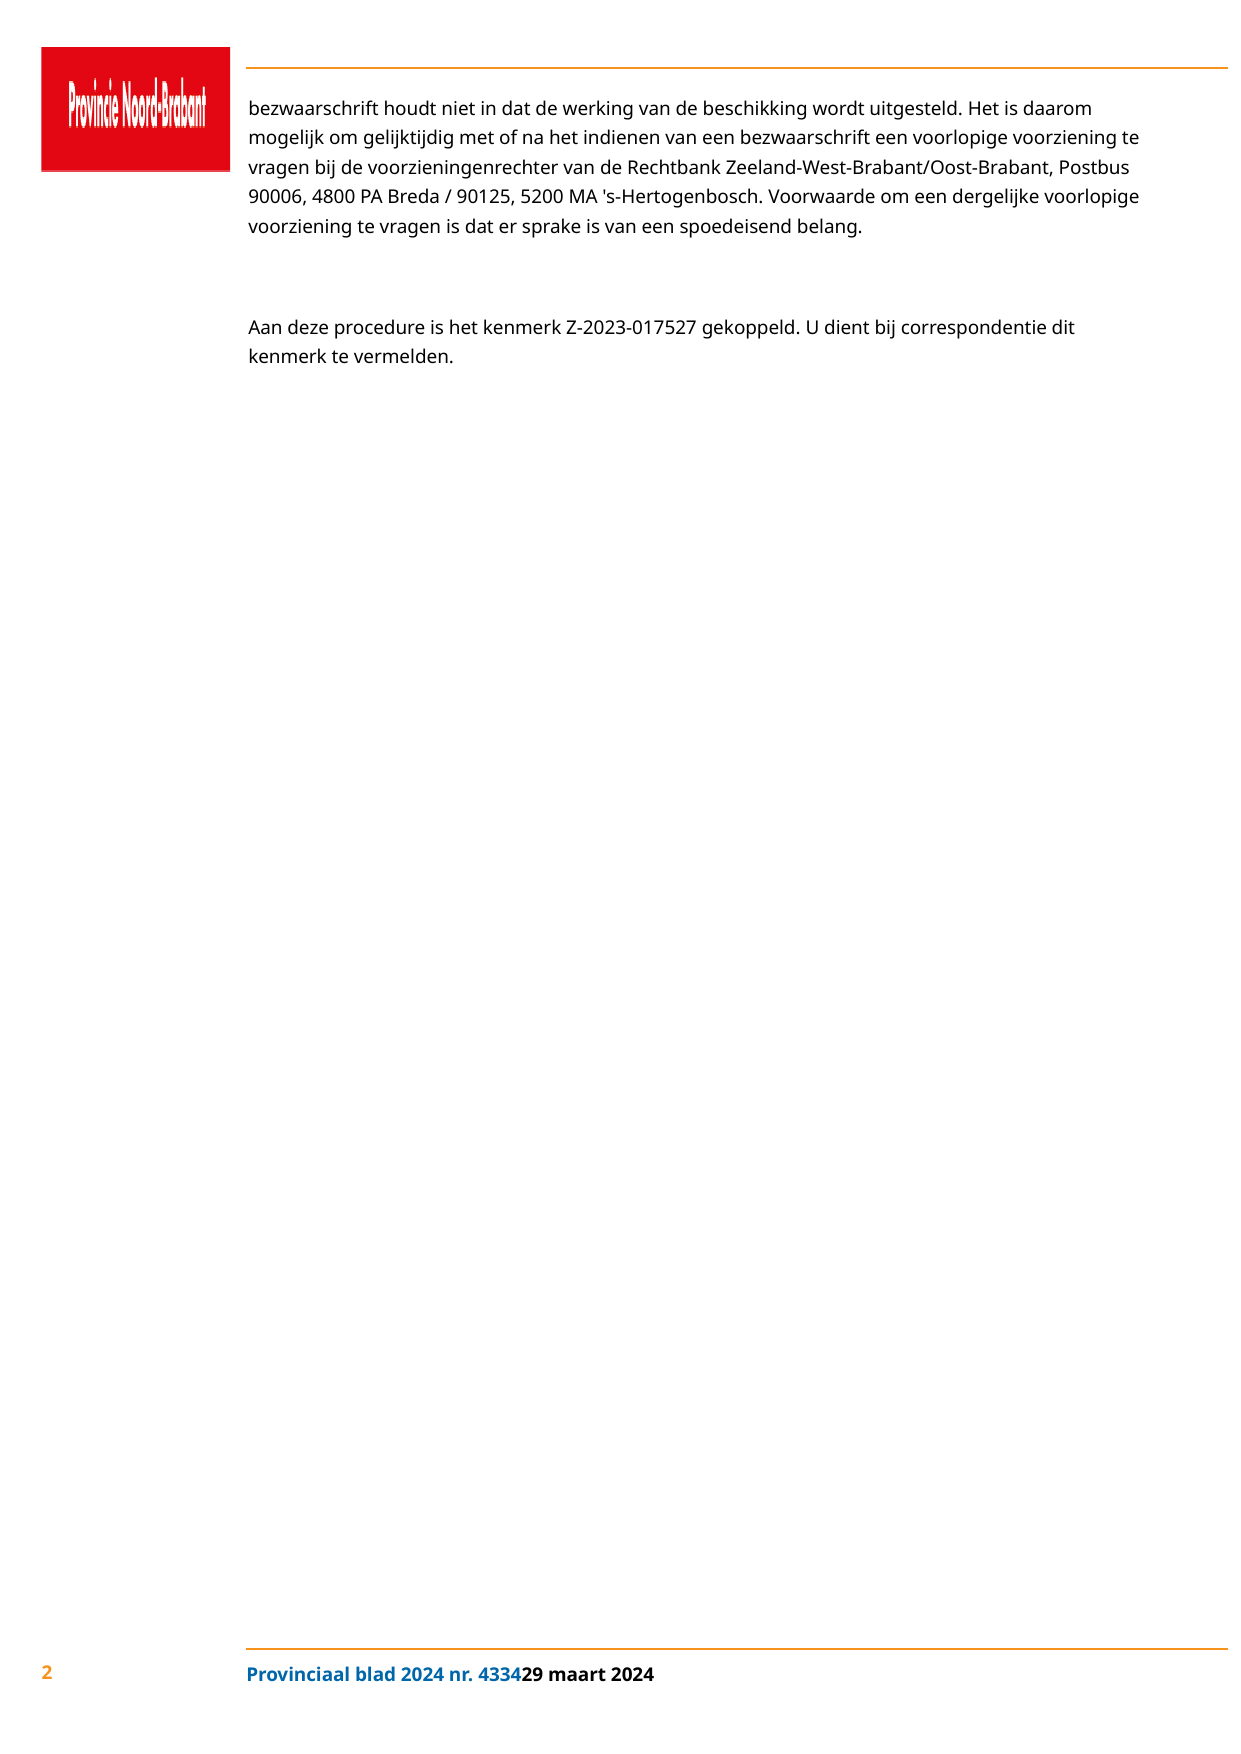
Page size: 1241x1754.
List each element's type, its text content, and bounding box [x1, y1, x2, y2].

text Aan deze procedure is het kenmerk Z-2023-017527 gekoppeld. U dient bij correspondentie dit kenmerk te vermelden. [248, 314, 1152, 369]
picture [41, 47, 231, 172]
text bezwaarschrift houdt niet in dat de werking van de beschikking wordt uitgesteld. Het is daarom mogelijk om gelijktijdig met of na het indienen van een bezwaarschrift een voorlopige voorziening te vragen bij de voorzieningenrechter van de Rechtbank Zeeland-West-Brabant/Oost-Brabant, Postbus 90006, 4800 PA Breda / 90125, 5200 MA 's-Hertogenbosch. Voorwaarde om een dergelijke voorlopige voorziening te vragen is dat er sprake is van een spoedeisend belang. [248, 95, 1152, 239]
